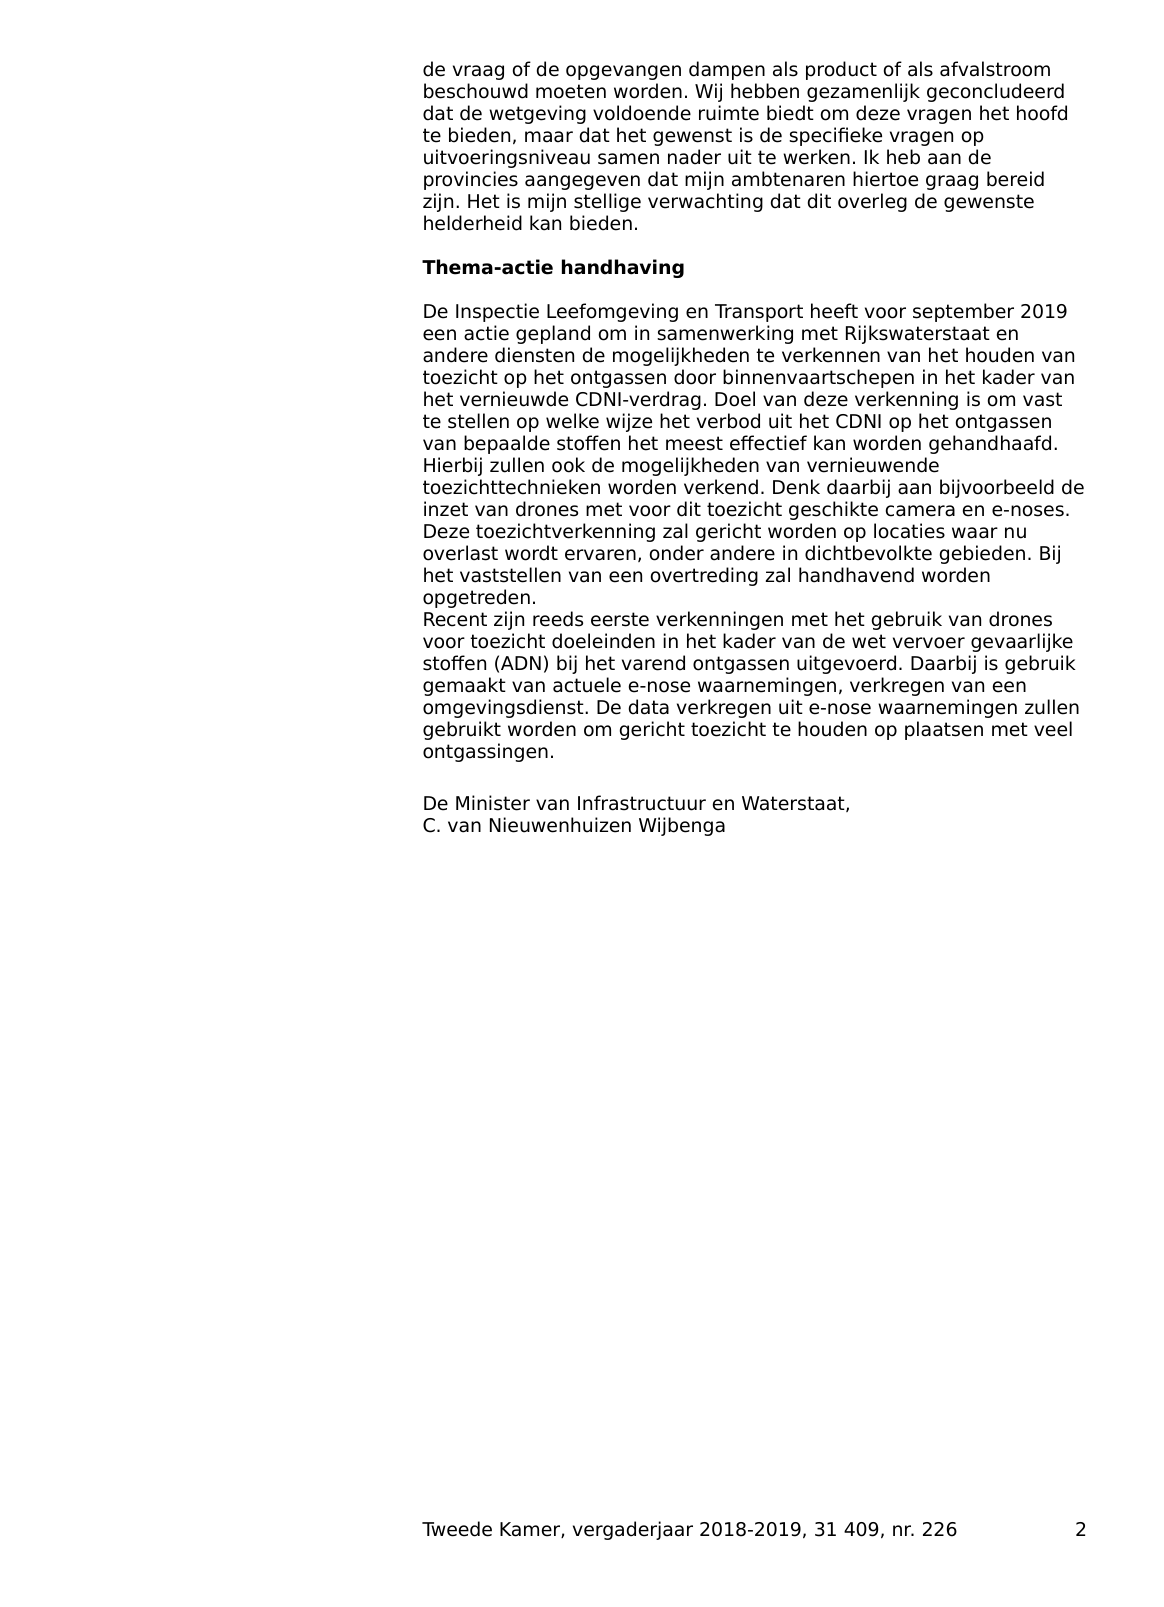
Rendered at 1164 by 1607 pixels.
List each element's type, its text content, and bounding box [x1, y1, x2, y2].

subtitle Thema-actie handhaving [422, 257, 1087, 279]
text De Inspectie Leefomgeving en Transport heeft voor september 2019 een actie gepland om in samenwerking met Rijkswaterstaat en andere diensten de mogelijkheden te verkennen van het houden van toezicht op het ontgassen door binnenvaartschepen in het kader van het vernieuwde CDNI-verdrag. Doel van deze verkenning is om vast te stellen op welke wijze het verbod uit het CDNI op het ontgassen van bepaalde stoffen het meest effectief kan worden gehandhaafd. Hierbij zullen ook de mogelijkheden van vernieuwende toezichttechnieken worden verkend. Denk daarbij aan bijvoorbeeld de inzet van drones met voor dit toezicht geschikte camera en e-noses. Deze toezichtverkenning zal gericht worden op locaties waar nu overlast wordt ervaren, onder andere in dichtbevolkte gebieden. Bij het vaststellen van een overtreding zal handhavend worden opgetreden. [422, 301, 1087, 609]
text De Minister van Infrastructuur en Waterstaat, C. van Nieuwenhuizen Wijbenga [422, 793, 1087, 837]
text de vraag of de opgevangen dampen als product of als afvalstroom beschouwd moeten worden. Wij hebben gezamenlijk geconcludeerd dat de wetgeving voldoende ruimte biedt om deze vragen het hoofd te bieden, maar dat het gewenst is de specifieke vragen op uitvoeringsniveau samen nader uit te werken. Ik heb aan de provincies aangegeven dat mijn ambtenaren hiertoe graag bereid zijn. Het is mijn stellige verwachting dat dit overleg de gewenste helderheid kan bieden. [422, 59, 1087, 235]
text Recent zijn reeds eerste verkenningen met het gebruik van drones voor toezicht doeleinden in het kader van de wet vervoer gevaarlijke stoffen (ADN) bij het varend ontgassen uitgevoerd. Daarbij is gebruik gemaakt van actuele e-nose waarnemingen, verkregen van een omgevingsdienst. De data verkregen uit e-nose waarnemingen zullen gebruikt worden om gericht toezicht te houden op plaatsen met veel ontgassingen. [422, 609, 1087, 763]
